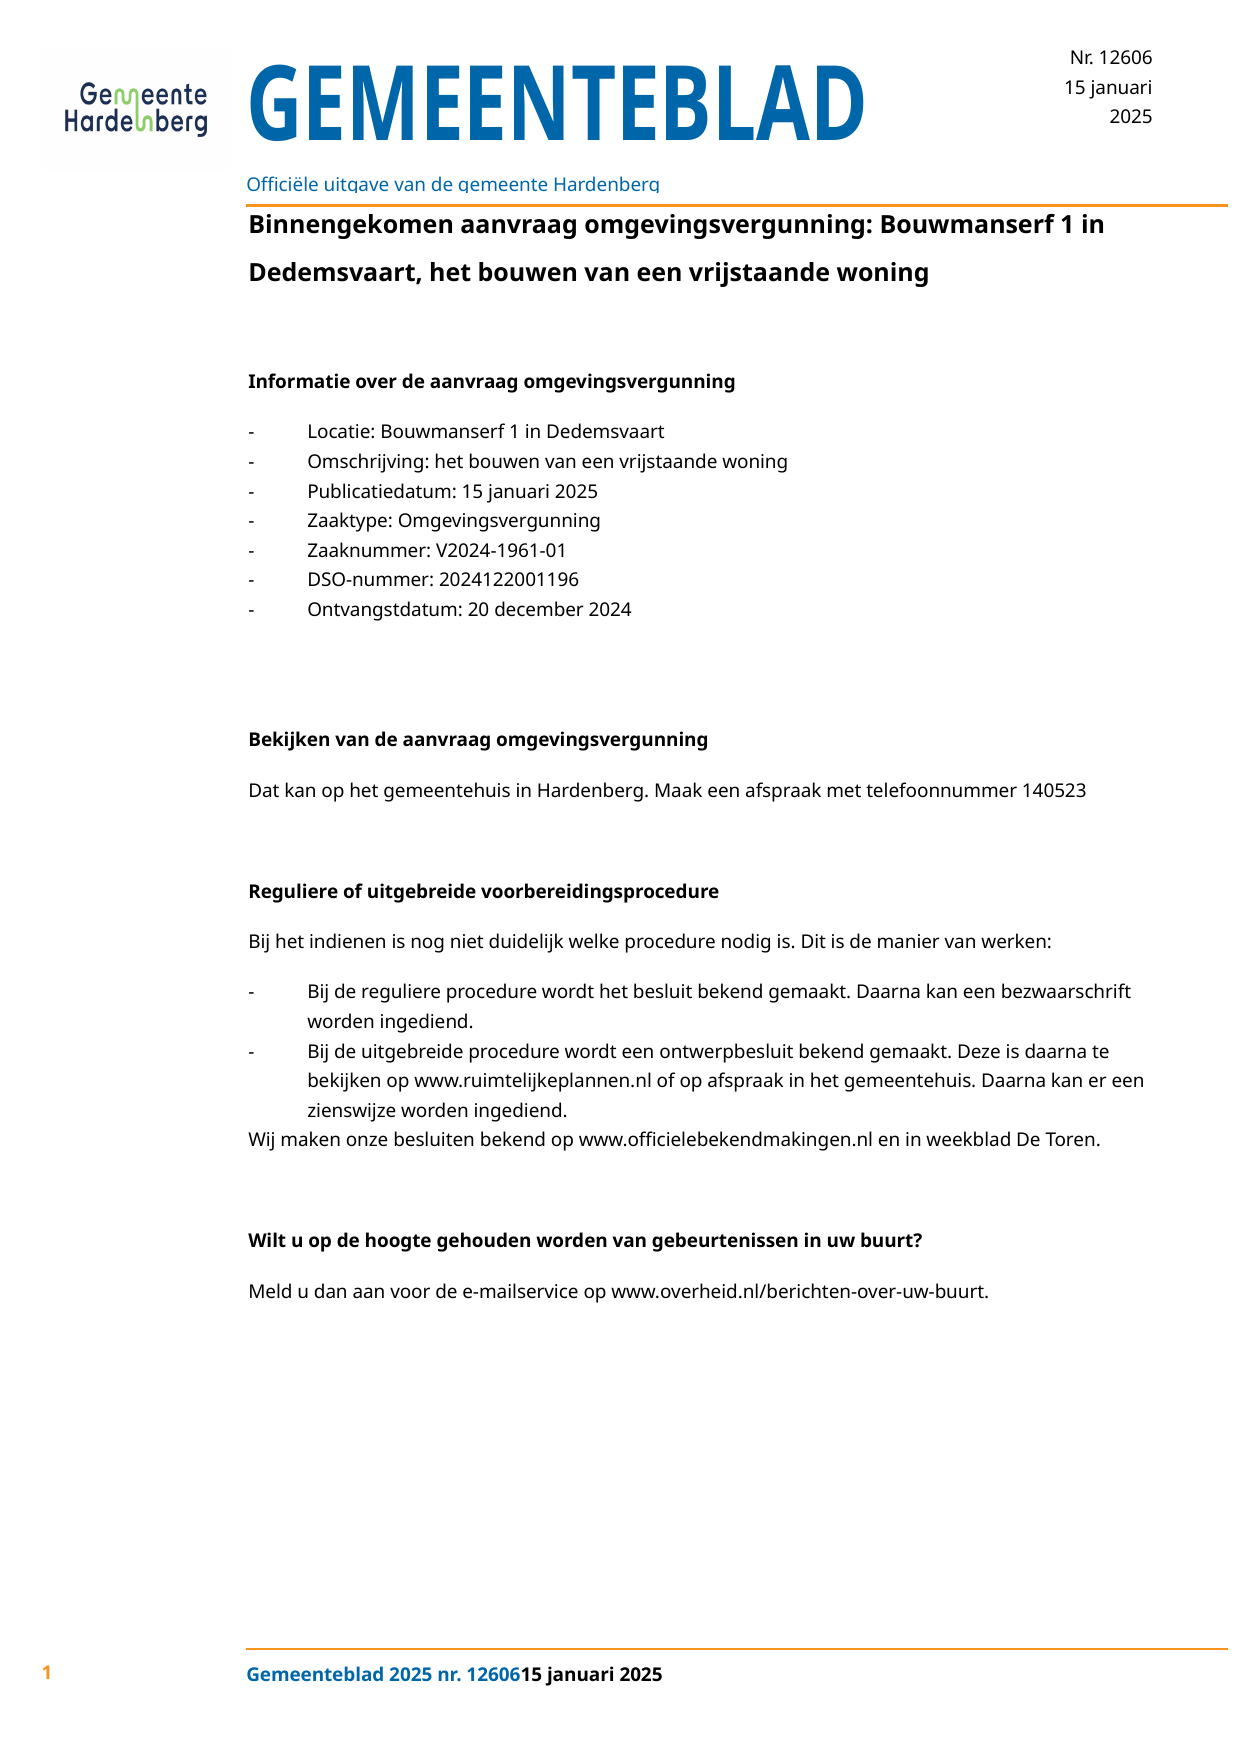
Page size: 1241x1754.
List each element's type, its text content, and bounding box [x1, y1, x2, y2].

text Bekijken van de aanvraag omgevingsvergunning [248, 727, 1152, 752]
text Meld u dan aan voor de e-mailservice op www.overheid.nl/berichten-over-uw-buurt. [248, 1278, 1152, 1304]
list Ontvangstdatum: 20 december 2024 [248, 596, 1152, 622]
list Locatie: Bouwmanserf 1 in Dedemsvaart [248, 419, 1152, 444]
text Informatie over de aanvraag omgevingsvergunning [248, 368, 1152, 394]
text Wij maken onze besluiten bekend op www.officielebekendmakingen.nl en in weekblad De Toren. [248, 1127, 1152, 1152]
list Bij de uitgebreide procedure wordt een ontwerpbesluit bekend gemaakt. Deze is daarna te bekijken op www.ruimtelijkeplannen.nl of op afspraak in het gemeentehuis. Daarna kan er een zienswijze worden ingediend. [248, 1038, 1152, 1123]
list Omschrijving: het bouwen van een vrijstaande woning [248, 448, 1152, 474]
list Zaaktype: Omgevingsvergunning [248, 507, 1152, 533]
text Bij het indienen is nog niet duidelijk welke procedure nodig is. Dit is de manier van werken: [248, 928, 1152, 954]
text Wilt u op de hoogte gehouden worden van gebeurtenissen in uw buurt? [248, 1227, 1152, 1253]
list Bij de reguliere procedure wordt het besluit bekend gemaakt. Daarna kan een bezwaarschrift worden ingediend. [248, 979, 1152, 1034]
text Reguliere of uitgebreide voorbereidingsprocedure [248, 878, 1152, 904]
list Publicatiedatum: 15 januari 2025 [248, 478, 1152, 504]
text Binnengekomen aanvraag omgevingsvergunning: Bouwmanserf 1 in Dedemsvaart, het bouwen van een vrijstaande woning [248, 207, 1152, 288]
text Dat kan op het gemeentehuis in Hardenberg. Maak een afspraak met telefoonnummer 140523 [248, 777, 1152, 803]
list Zaaknummer: V2024-1961-01 [248, 537, 1152, 563]
picture [41, 47, 231, 172]
list DSO-nummer: 2024122001196 [248, 567, 1152, 592]
